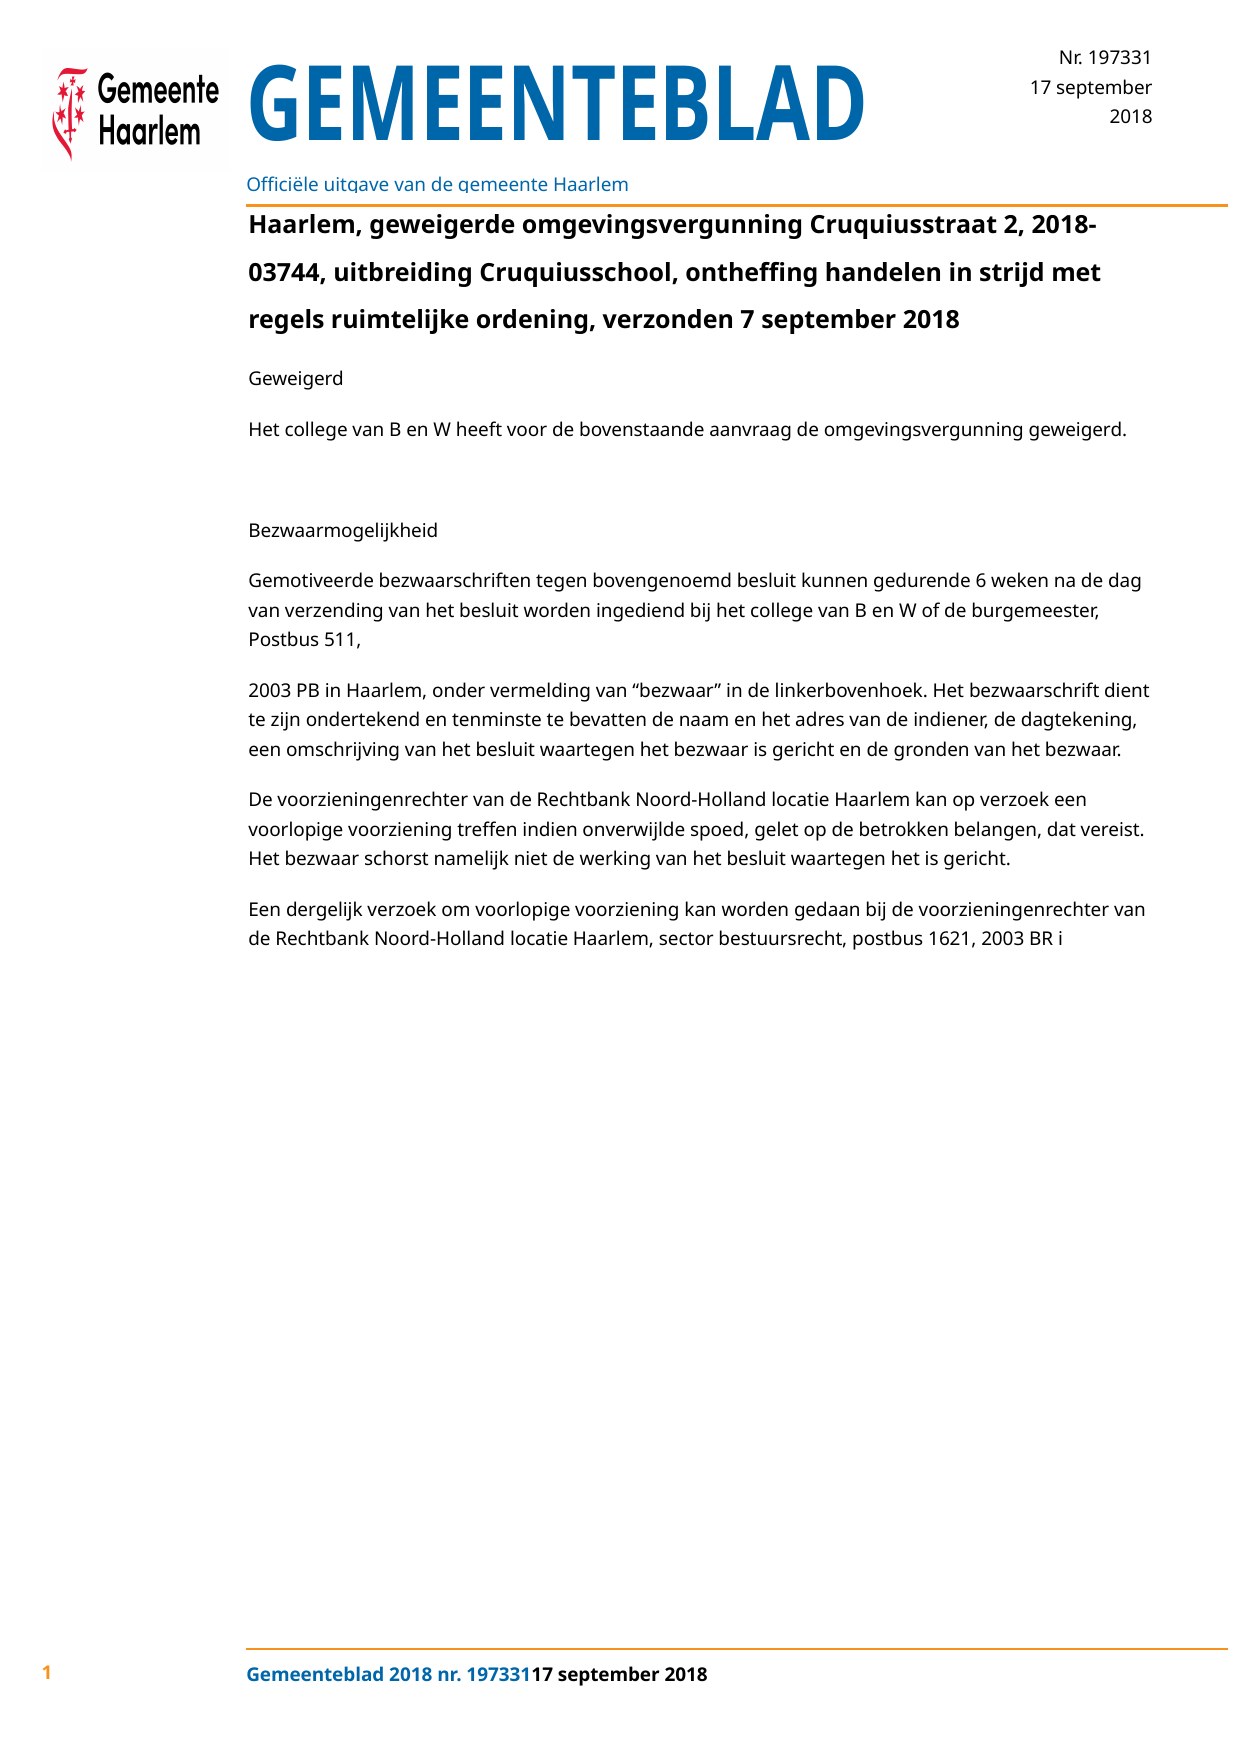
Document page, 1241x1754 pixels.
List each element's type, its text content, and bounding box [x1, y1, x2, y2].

text Bezwaarmogelijkheid [248, 517, 1152, 542]
text Geweigerd [248, 366, 1152, 391]
text 2003 PB in Haarlem, onder vermelding van “bezwaar” in de linkerbovenhoek. Het bezwaarschrift dient te zijn ondertekend en tenminste te bevatten de naam en het adres van de indiener, de dagtekening, een omschrijving van het besluit waartegen het bezwaar is gericht en de gronden van het bezwaar. [248, 677, 1152, 762]
picture [41, 47, 231, 172]
text Een dergelijk verzoek om voorlopige voorziening kan worden gedaan bij de voorzieningenrechter van de Rechtbank Noord-Holland locatie Haarlem, sector bestuursrecht, postbus 1621, 2003 BR i [248, 896, 1152, 951]
text De voorzieningenrechter van de Rechtbank Noord-Holland locatie Haarlem kan op verzoek een voorlopige voorziening treffen indien onverwijlde spoed, gelet op de betrokken belangen, dat vereist. Het bezwaar schorst namelijk niet de werking van het besluit waartegen het is gericht. [248, 786, 1152, 871]
text Gemotiveerde bezwaarschriften tegen bovengenoemd besluit kunnen gedurende 6 weken na de dag van verzending van het besluit worden ingediend bij het college van B en W of de burgemeester, Postbus 511, [248, 567, 1152, 652]
text Het college van B en W heeft voor de bovenstaande aanvraag de omgevingsvergunning geweigerd. [248, 416, 1152, 442]
text Haarlem, geweigerde omgevingsvergunning Cruquiusstraat 2, 2018-03744, uitbreiding Cruquiusschool, ontheffing handelen in strijd met regels ruimtelijke ordening, verzonden 7 september 2018 [248, 207, 1152, 336]
